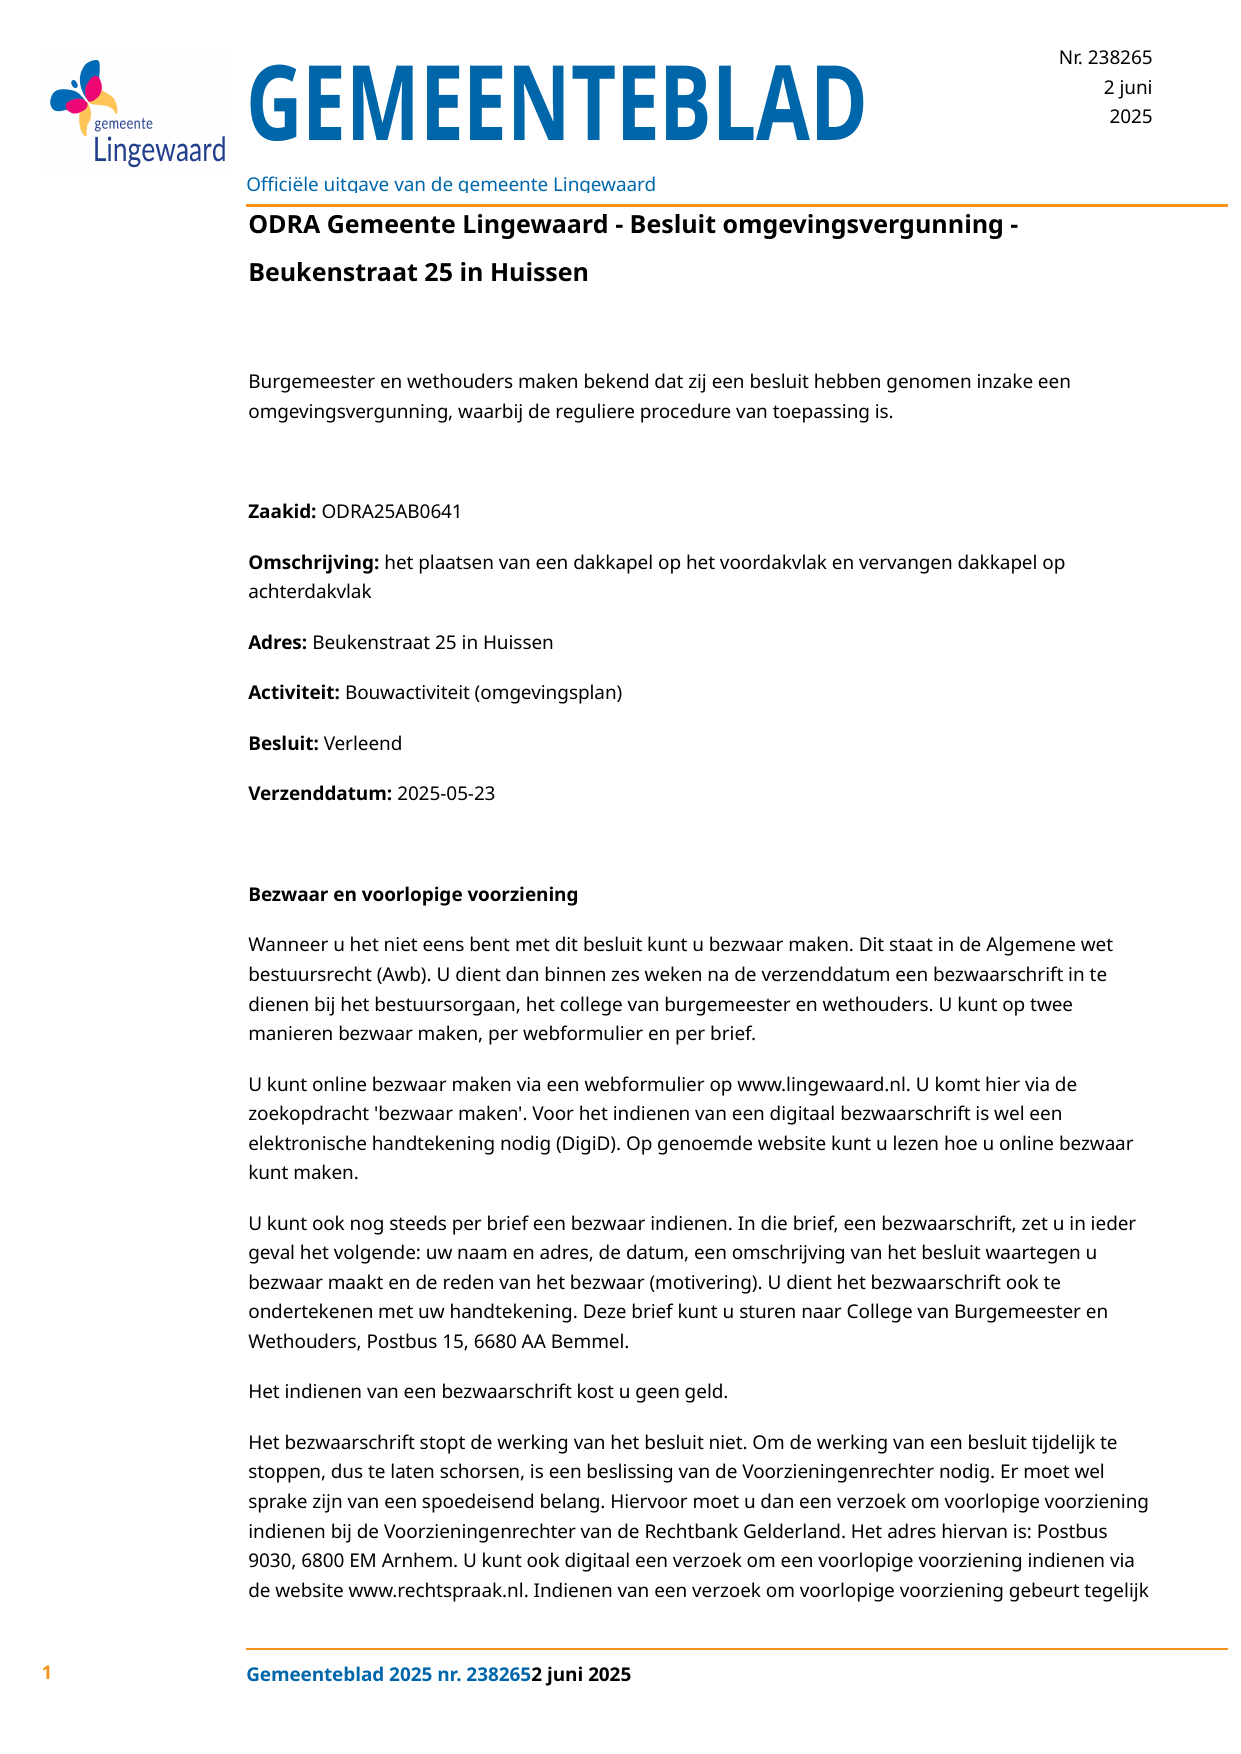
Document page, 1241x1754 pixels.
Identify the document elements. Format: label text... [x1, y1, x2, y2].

text Het bezwaarschrift stopt de werking van het besluit niet. Om de werking van een besluit tijdelijk te stoppen, dus te laten schorsen, is een beslissing van de Voorzieningenrechter nodig. Er moet wel sprake zijn van een spoedeisend belang. Hiervoor moet u dan een verzoek om voorlopige voorziening indienen bij de Voorzieningenrechter van de Rechtbank Gelderland. Het adres hiervan is: Postbus 9030, 6800 EM Arnhem. U kunt ook digitaal een verzoek om een voorlopige voorziening indienen via de website www.rechtspraak.nl. Indienen van een verzoek om voorlopige voorziening gebeurt tegelijk [248, 1429, 1152, 1603]
text ODRA Gemeente Lingewaard - Besluit omgevingsvergunning - Beukenstraat 25 in Huissen [248, 207, 1152, 288]
text Bezwaar en voorlopige voorziening [248, 881, 1152, 907]
text Activiteit: Bouwactiviteit (omgevingsplan) [248, 679, 1152, 705]
text Wanneer u het niet eens bent met dit besluit kunt u bezwaar maken. Dit staat in de Algemene wet bestuursrecht (Awb). U dient dan binnen zes weken na de verzenddatum een bezwaarschrift in te dienen bij het bestuursorgaan, het college van burgemeester en wethouders. U kunt op twee manieren bezwaar maken, per webformulier en per brief. [248, 932, 1152, 1046]
text Het indienen van een bezwaarschrift kost u geen geld. [248, 1379, 1152, 1404]
picture [41, 47, 231, 172]
text Omschrijving: het plaatsen van een dakkapel op het voordakvlak en vervangen dakkapel op achterdakvlak [248, 549, 1152, 604]
text U kunt ook nog steeds per brief een bezwaar indienen. In die brief, een bezwaarschrift, zet u in ieder geval het volgende: uw naam en adres, de datum, een omschrijving van het besluit waartegen u bezwaar maakt en de reden van het bezwaar (motivering). U dient het bezwaarschrift ook te ondertekenen met uw handtekening. Deze brief kunt u sturen naar College van Burgemeester en Wethouders, Postbus 15, 6680 AA Bemmel. [248, 1210, 1152, 1354]
text U kunt online bezwaar maken via een webformulier op www.lingewaard.nl. U komt hier via de zoekopdracht 'bezwaar maken'. Voor het indienen van een digitaal bezwaarschrift is wel een elektronische handtekening nodig (DigiD). Op genoemde website kunt u lezen hoe u online bezwaar kunt maken. [248, 1071, 1152, 1185]
text Zaakid: ODRA25AB0641 [248, 499, 1152, 524]
text Adres: Beukenstraat 25 in Huissen [248, 629, 1152, 655]
text Burgemeester en wethouders maken bekend dat zij een besluit hebben genomen inzake een omgevingsvergunning, waarbij de reguliere procedure van toepassing is. [248, 368, 1152, 424]
text Besluit: Verleend [248, 730, 1152, 756]
text Verzenddatum: 2025-05-23 [248, 780, 1152, 806]
